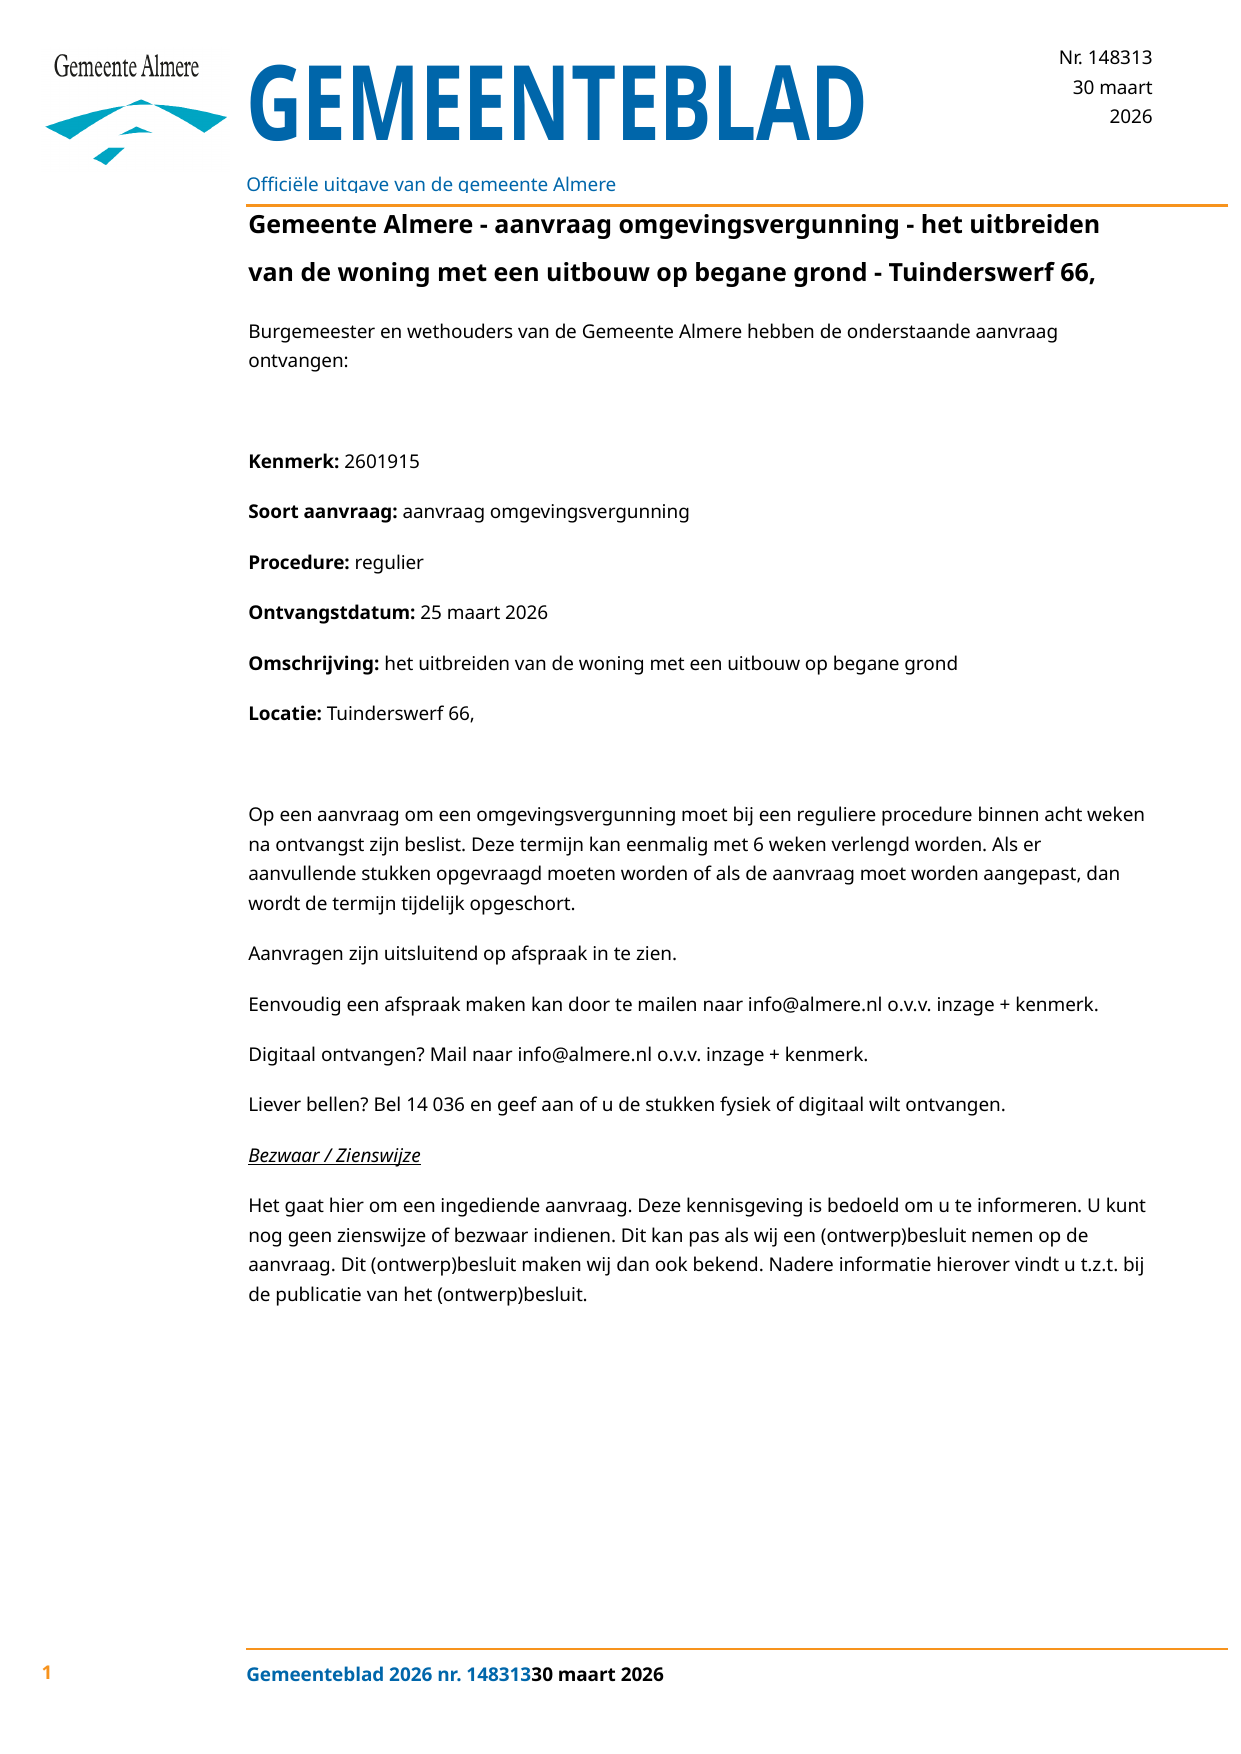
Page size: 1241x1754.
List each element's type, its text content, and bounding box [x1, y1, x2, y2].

text Omschrijving: het uitbreiden van de woning met een uitbouw op begane grond [248, 650, 1152, 676]
text Bezwaar / Zienswijze [248, 1142, 1152, 1168]
text Locatie: Tuinderswerf 66, [248, 700, 1152, 726]
picture [41, 47, 231, 172]
text Digitaal ontvangen? Mail naar info@almere.nl o.v.v. inzage + kenmerk. [248, 1041, 1152, 1067]
text Aanvragen zijn uitsluitend op afspraak in te zien. [248, 940, 1152, 966]
text Eenvoudig een afspraak maken kan door te mailen naar info@almere.nl o.v.v. inzage + kenmerk. [248, 991, 1152, 1017]
text Het gaat hier om een ingediende aanvraag. Deze kennisgeving is bedoeld om u te informeren. U kunt nog geen zienswijze of bezwaar indienen. Dit kan pas als wij een (ontwerp)besluit nemen op de aanvraag. Dit (ontwerp)besluit maken wij dan ook bekend. Nadere informatie hierover vindt u t.z.t. bij de publicatie van het (ontwerp)besluit. [248, 1192, 1152, 1307]
text Ontvangstdatum: 25 maart 2026 [248, 599, 1152, 625]
text Gemeente Almere - aanvraag omgevingsvergunning - het uitbreiden van de woning met een uitbouw op begane grond - Tuinderswerf 66, [248, 207, 1152, 288]
text Soort aanvraag: aanvraag omgevingsvergunning [248, 499, 1152, 524]
text Liever bellen? Bel 14 036 en geef aan of u de stukken fysiek of digitaal wilt ontvangen. [248, 1092, 1152, 1117]
text Burgemeester en wethouders van de Gemeente Almere hebben de onderstaande aanvraag ontvangen: [248, 318, 1152, 373]
text Procedure: regulier [248, 549, 1152, 575]
text Kenmerk: 2601915 [248, 448, 1152, 474]
text Op een aanvraag om een omgevingsvergunning moet bij een reguliere procedure binnen acht weken na ontvangst zijn beslist. Deze termijn kan eenmalig met 6 weken verlengd worden. Als er aanvullende stukken opgevraagd moeten worden of als de aanvraag moet worden aangepast, dan wordt de termijn tijdelijk opgeschort. [248, 801, 1152, 916]
